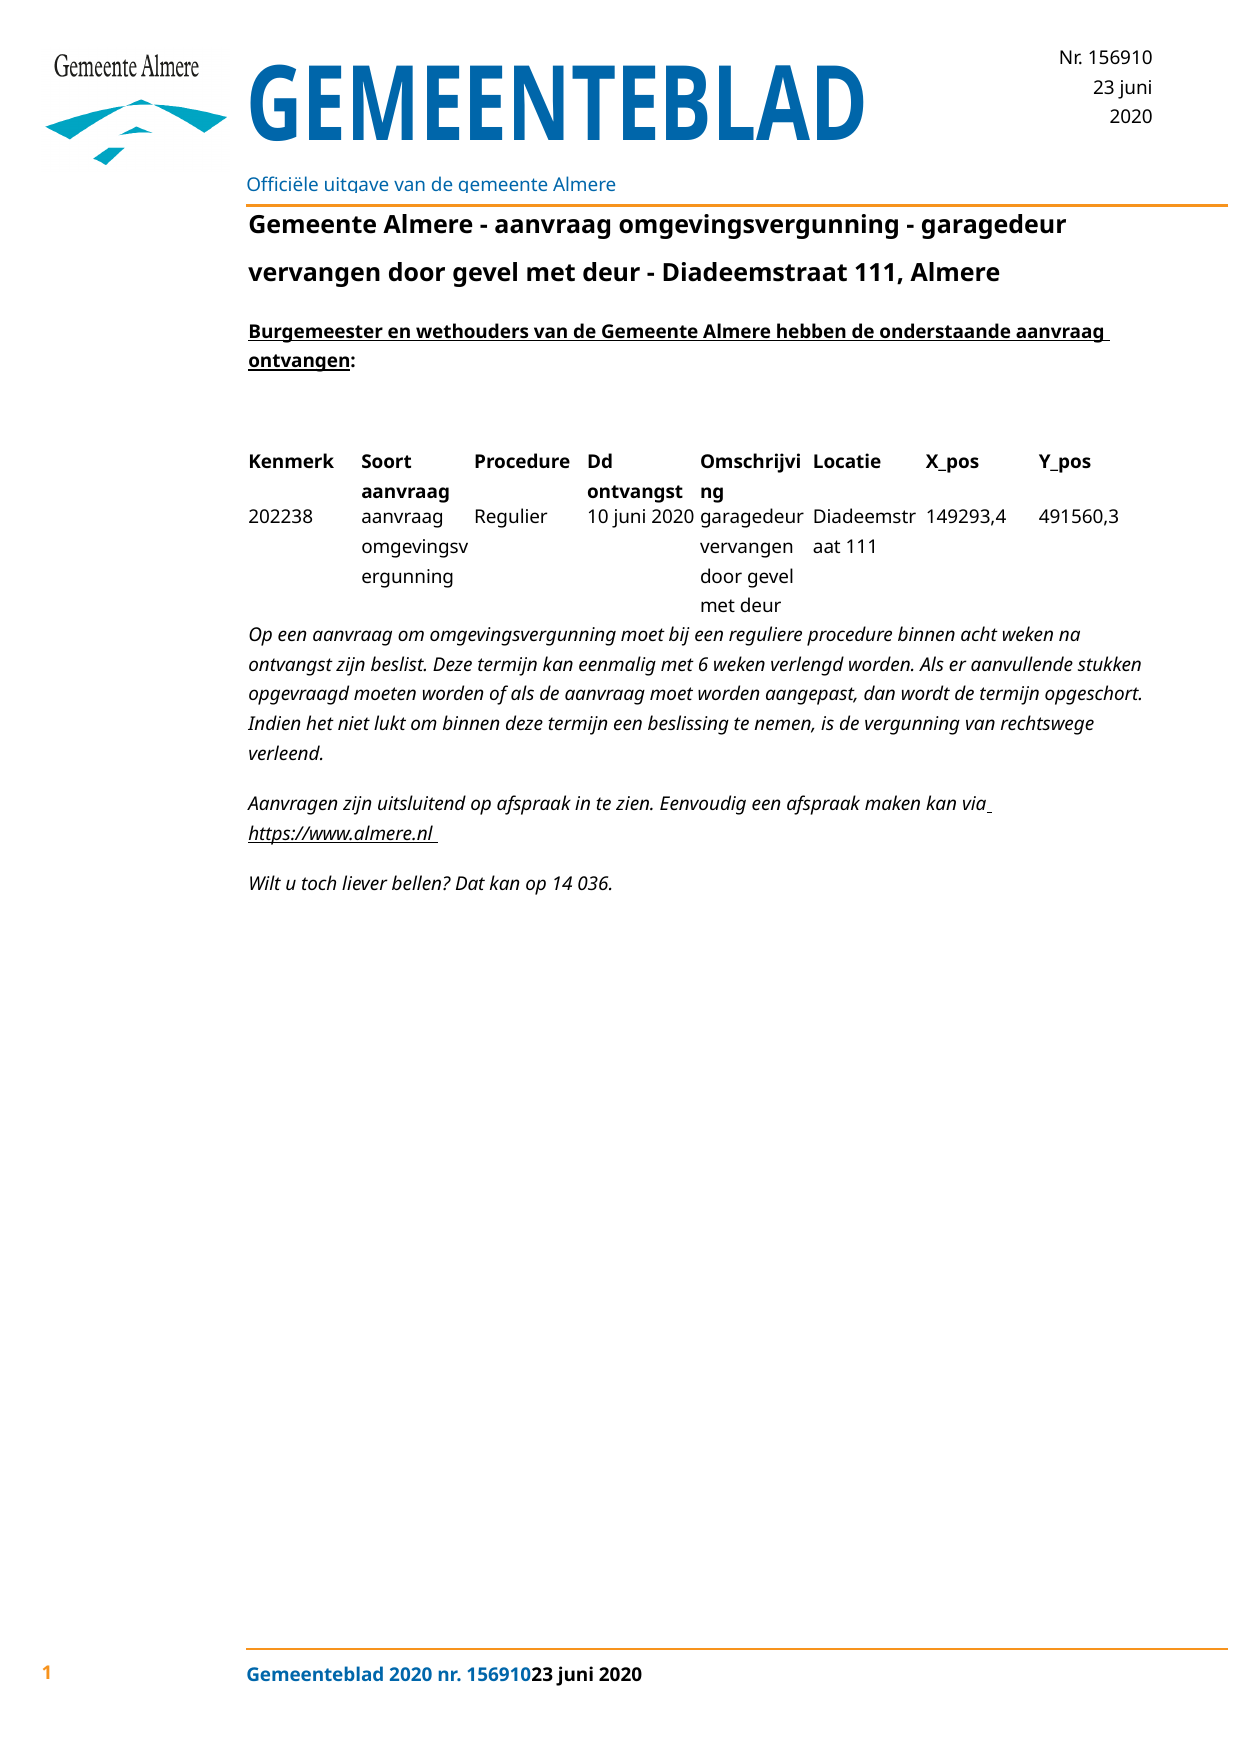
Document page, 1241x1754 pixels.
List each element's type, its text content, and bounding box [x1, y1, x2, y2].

table_header Dd ontvangst [587, 449, 700, 504]
text Aanvragen zijn uitsluitend op afspraak in te zien. Eenvoudig een afspraak maken kan via https://www.almere.nl [248, 790, 1152, 846]
table_header Omschrijving [700, 449, 813, 504]
table_header Y_pos [1039, 449, 1152, 504]
text Wilt u toch liever bellen? Dat kan op 14 036. [248, 870, 1152, 896]
table_cell 202238 [248, 504, 361, 618]
table_cell Diadeemstraat 111 [813, 504, 926, 618]
table_cell 10 juni 2020 [587, 504, 700, 618]
table_header X_pos [926, 449, 1038, 504]
text Gemeente Almere - aanvraag omgevingsvergunning - garagedeur vervangen door gevel met deur - Diadeemstraat 111, Almere [248, 207, 1152, 288]
table_cell 149293,4 [926, 504, 1038, 618]
table_cell aanvraag omgevingsvergunning [361, 504, 474, 618]
table_header Soort aanvraag [361, 449, 474, 504]
text Burgemeester en wethouders van de Gemeente Almere hebben de onderstaande aanvraag ontvangen: [248, 318, 1152, 373]
text Op een aanvraag om omgevingsvergunning moet bij een reguliere procedure binnen acht weken na ontvangst zijn beslist. Deze termijn kan eenmalig met 6 weken verlengd worden. Als er aanvullende stukken opgevraagd moeten worden of als de aanvraag moet worden aangepast, dan wordt de termijn opgeschort. Indien het niet lukt om binnen deze termijn een beslissing te nemen, is de vergunning van rechtswege verleend. [248, 621, 1152, 766]
table_header Procedure [474, 449, 587, 504]
picture [41, 47, 231, 172]
table_cell Regulier [474, 504, 587, 618]
table_header Locatie [813, 449, 926, 504]
table_cell 491560,3 [1039, 504, 1152, 618]
table_header Kenmerk [248, 449, 361, 504]
table_cell garagedeur vervangen door gevel met deur [700, 504, 813, 618]
